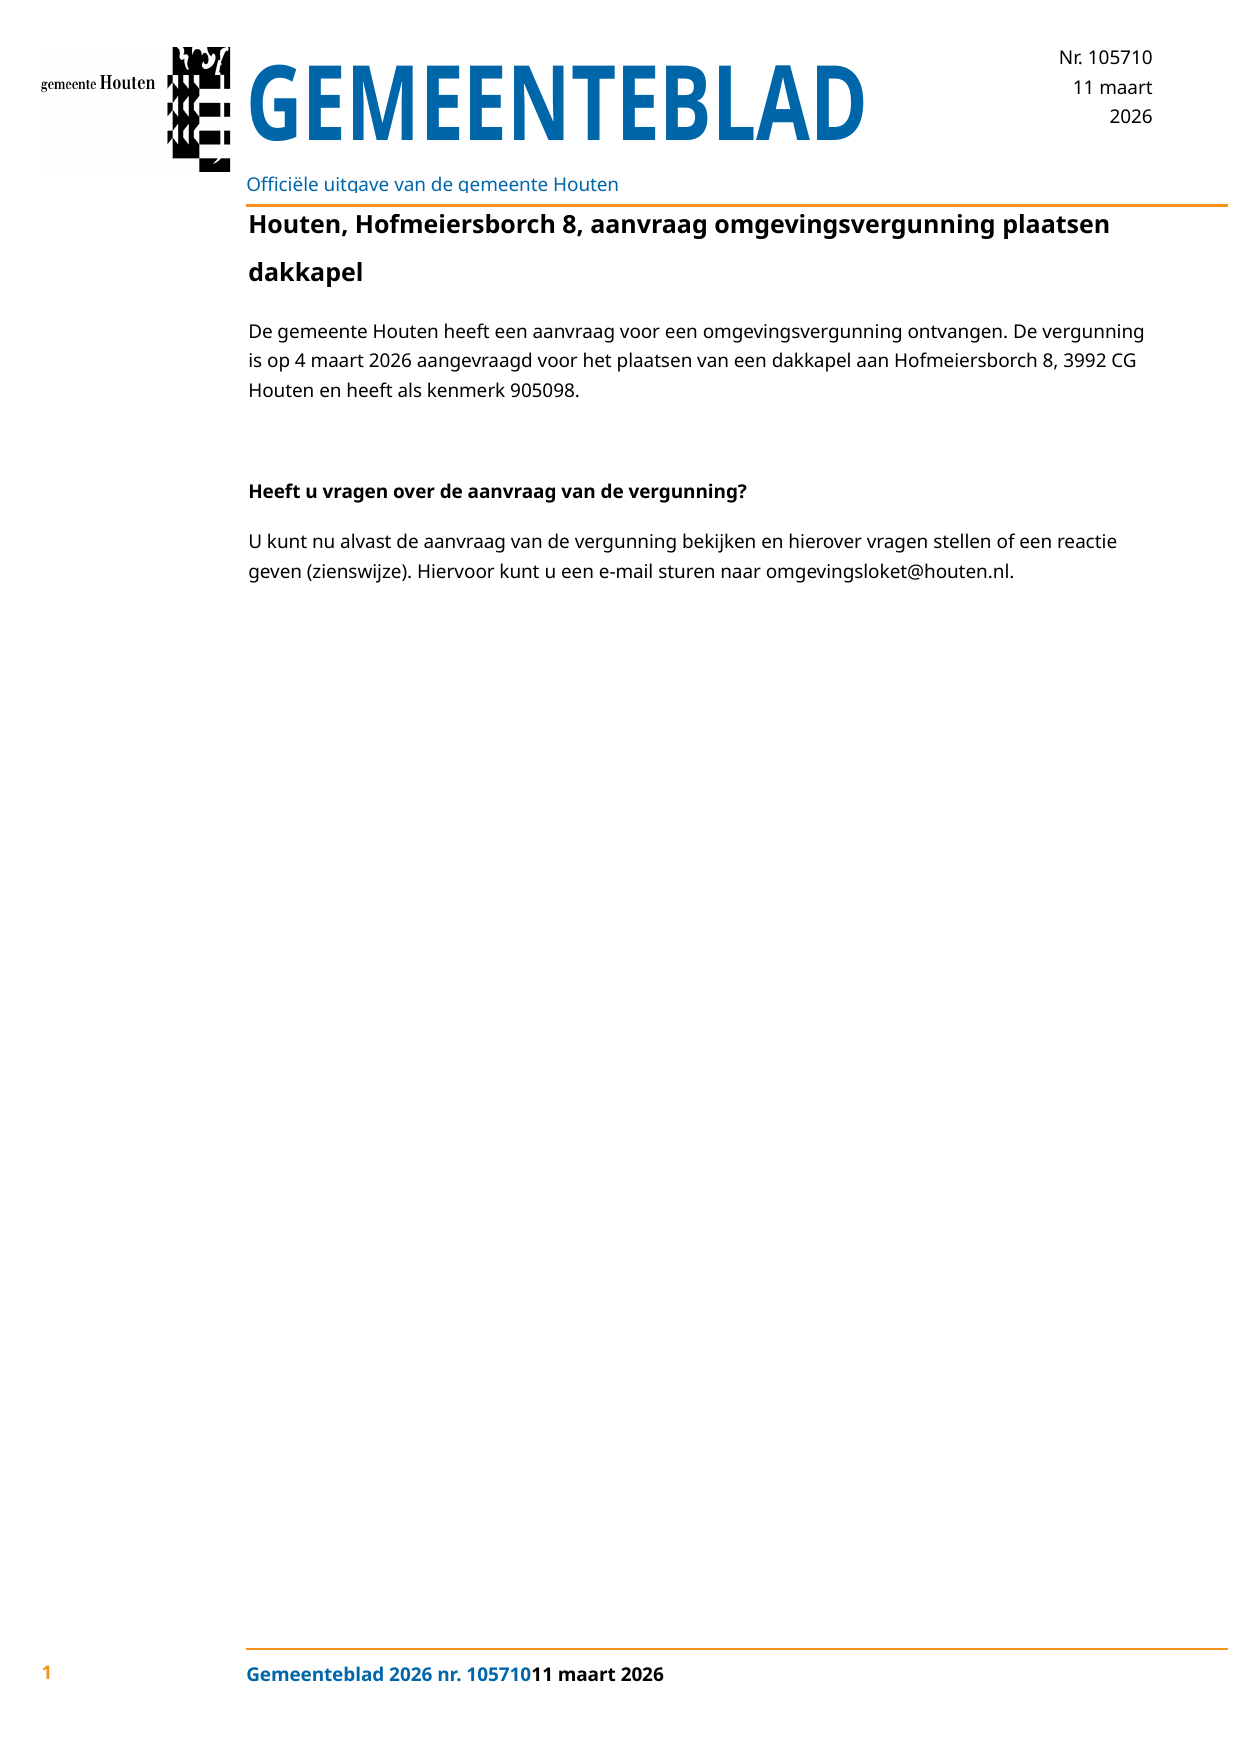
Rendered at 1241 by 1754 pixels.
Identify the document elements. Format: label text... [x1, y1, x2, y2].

text De gemeente Houten heeft een aanvraag voor een omgevingsvergunning ontvangen. De vergunning is op 4 maart 2026 aangevraagd voor het plaatsen van een dakkapel aan Hofmeiersborch 8, 3992 CG Houten en heeft als kenmerk 905098. [248, 318, 1152, 403]
text Heeft u vragen over de aanvraag van de vergunning? [248, 478, 1152, 504]
text U kunt nu alvast de aanvraag van de vergunning bekijken en hierover vragen stellen of een reactie geven (zienswijze). Hiervoor kunt u een e-mail sturen naar omgevingsloket@houten.nl. [248, 528, 1152, 584]
picture [41, 47, 231, 172]
text Houten, Hofmeiersborch 8, aanvraag omgevingsvergunning plaatsen dakkapel [248, 207, 1152, 288]
